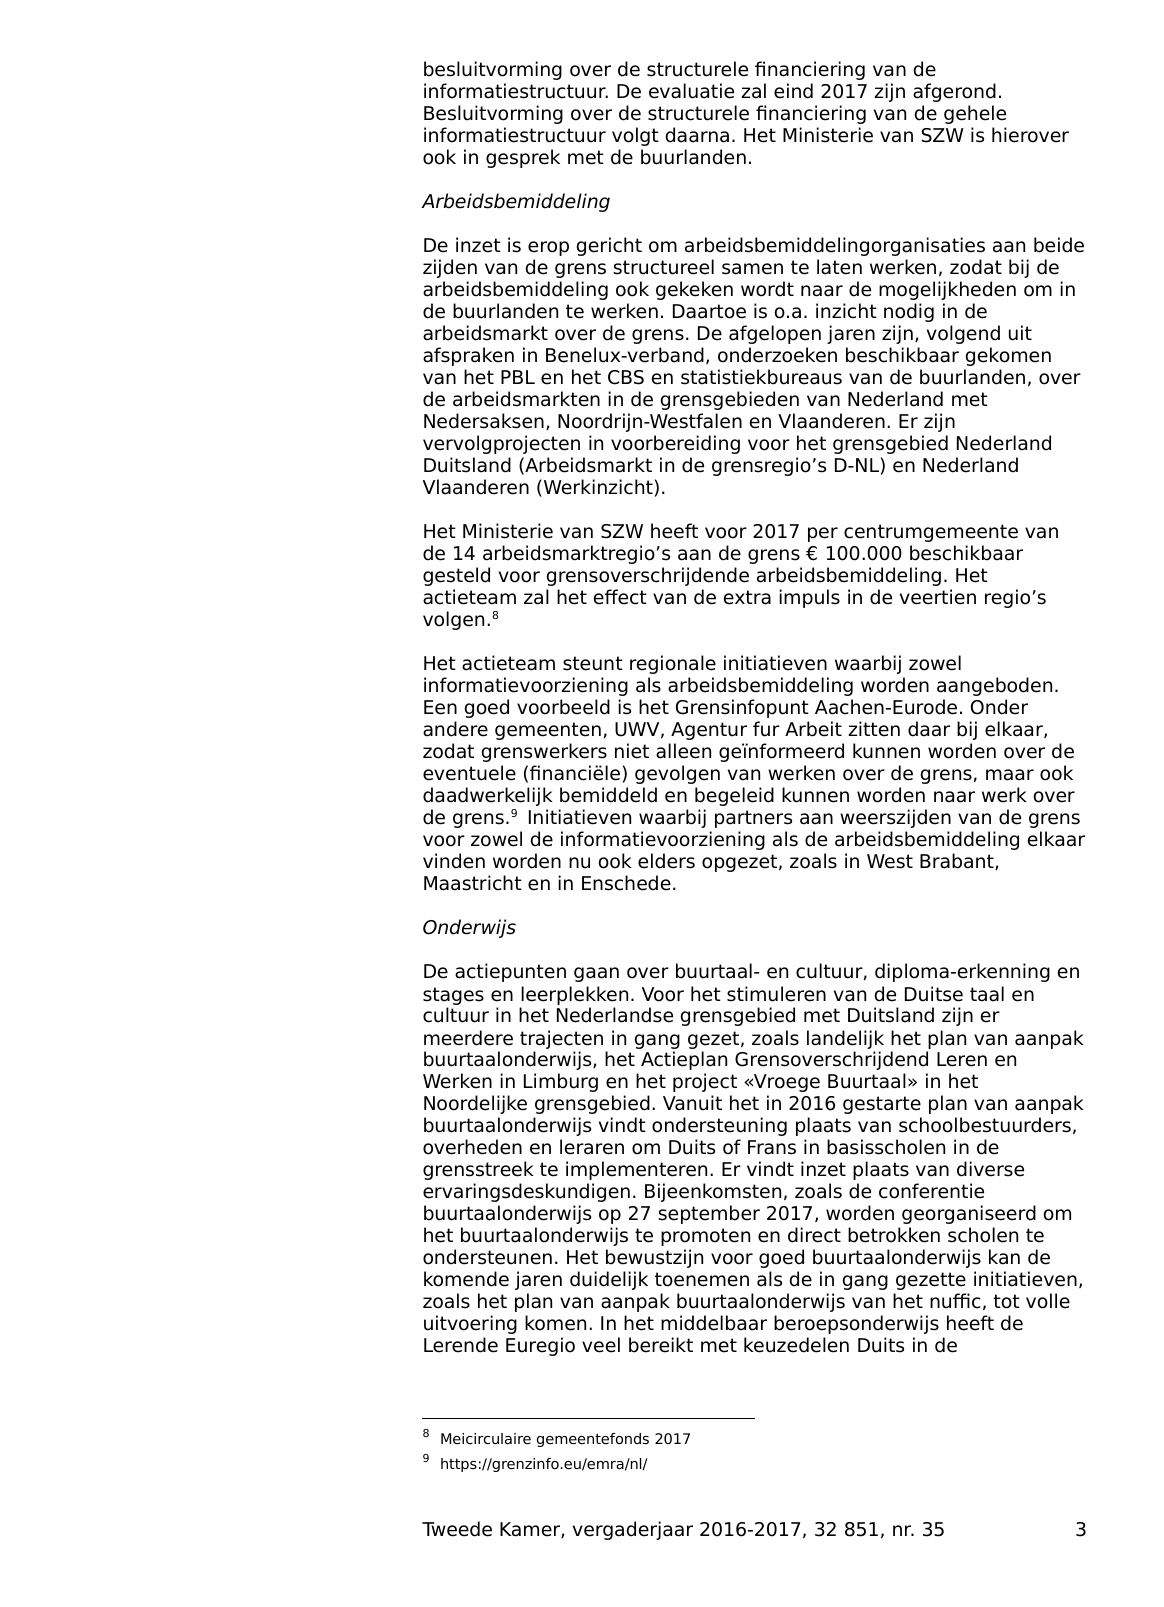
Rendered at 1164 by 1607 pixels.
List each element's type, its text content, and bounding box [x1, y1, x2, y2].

text Het actieteam steunt regionale initiatieven waarbij zowel informatievoorziening als arbeidsbemiddeling worden aangeboden. Een goed voorbeeld is het Grensinfopunt Aachen-Eurode. Onder andere gemeenten, UWV, Agentur fur Arbeit zitten daar bij elkaar, zodat grenswerkers niet alleen geïnformeerd kunnen worden over de eventuele (financiële) gevolgen van werken over de grens, maar ook daadwerkelijk bemiddeld en begeleid kunnen worden naar werk over de grens. Initiatieven waarbij partners aan weerszijden van de grens voor zowel de informatievoorziening als de arbeidsbemiddeling elkaar vinden worden nu ook elders opgezet, zoals in West Brabant, Maastricht en in Enschede. [422, 653, 1087, 895]
text Het Ministerie van SZW heeft voor 2017 per centrumgemeente van de 14 arbeidsmarktregio’s aan de grens € 100.000 beschikbaar gesteld voor grensoverschrijdende arbeidsbemiddeling. Het actieteam zal het effect van de extra impuls in de veertien regio’s volgen. [422, 521, 1087, 631]
subtitle Arbeidsbemiddeling [422, 191, 1087, 213]
text besluitvorming over de structurele financiering van de informatiestructuur. De evaluatie zal eind 2017 zijn afgerond. Besluitvorming over de structurele financiering van de gehele informatiestructuur volgt daarna. Het Ministerie van SZW is hierover ook in gesprek met de buurlanden. [422, 59, 1087, 169]
subtitle Onderwijs [422, 917, 1087, 939]
text De actiepunten gaan over buurtaal- en cultuur, diploma-erkenning en stages en leerplekken. Voor het stimuleren van de Duitse taal en cultuur in het Nederlandse grensgebied met Duitsland zijn er meerdere trajecten in gang gezet, zoals landelijk het plan van aanpak buurtaalonderwijs, het Actieplan Grensoverschrijdend Leren en Werken in Limburg en het project «Vroege Buurtaal» in het Noordelijke grensgebied. Vanuit het in 2016 gestarte plan van aanpak buurtaalonderwijs vindt ondersteuning plaats van schoolbestuurders, overheden en leraren om Duits of Frans in basisscholen in de grensstreek te implementeren. Er vindt inzet plaats van diverse ervaringsdeskundigen. Bijeenkomsten, zoals de conferentie buurtaalonderwijs op 27 september 2017, worden georganiseerd om het buurtaalonderwijs te promoten en direct betrokken scholen te ondersteunen. Het bewustzijn voor goed buurtaalonderwijs kan de komende jaren duidelijk toenemen als de in gang gezette initiatieven, zoals het plan van aanpak buurtaalonderwijs van het nuffic, tot volle uitvoering komen. In het middelbaar beroepsonderwijs heeft de Lerende Euregio veel bereikt met keuzedelen Duits in de [422, 961, 1087, 1357]
text De inzet is erop gericht om arbeidsbemiddelingorganisaties aan beide zijden van de grens structureel samen te laten werken, zodat bij de arbeidsbemiddeling ook gekeken wordt naar de mogelijkheden om in de buurlanden te werken. Daartoe is o.a. inzicht nodig in de arbeidsmarkt over de grens. De afgelopen jaren zijn, volgend uit afspraken in Benelux-verband, onderzoeken beschikbaar gekomen van het PBL en het CBS en statistiekbureaus van de buurlanden, over de arbeidsmarkten in de grensgebieden van Nederland met Nedersaksen, Noordrijn-Westfalen en Vlaanderen. Er zijn vervolgprojecten in voorbereiding voor het grensgebied Nederland Duitsland (Arbeidsmarkt in de grensregio’s D-NL) en Nederland Vlaanderen (Werkinzicht). [422, 235, 1087, 499]
text Meicirculaire gemeentefonds 2017 [422, 1427, 1087, 1449]
text https://grenzinfo.eu/emra/nl/ [422, 1452, 1087, 1474]
